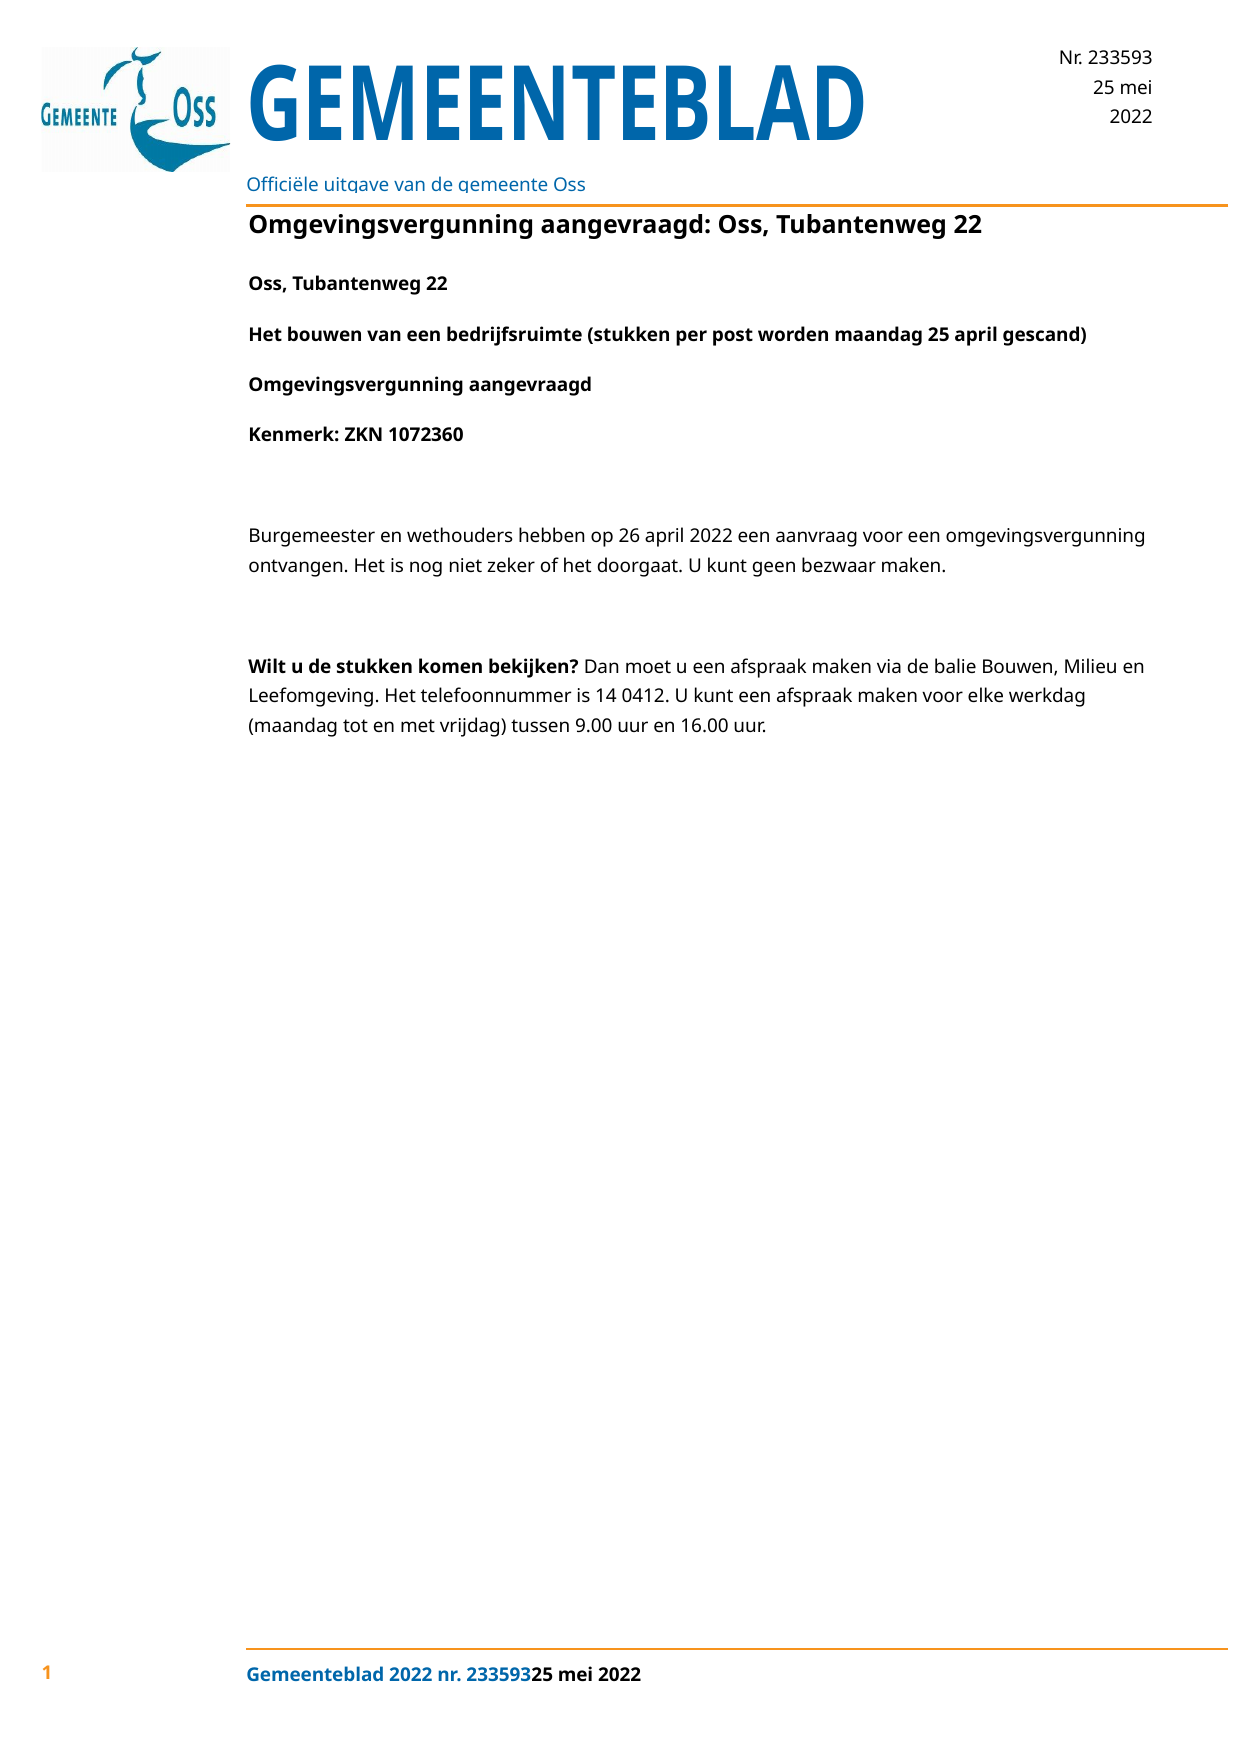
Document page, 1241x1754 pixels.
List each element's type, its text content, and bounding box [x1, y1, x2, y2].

text Kenmerk: ZKN 1072360 [248, 422, 1152, 447]
text Burgemeester en wethouders hebben op 26 april 2022 een aanvraag voor een omgevingsvergunning ontvangen. Het is nog niet zeker of het doorgaat. U kunt geen bezwaar maken. [248, 522, 1152, 578]
picture [41, 47, 231, 172]
text Het bouwen van een bedrijfsruimte (stukken per post worden maandag 25 april gescand) [248, 321, 1152, 346]
text Omgevingsvergunning aangevraagd: Oss, Tubantenweg 22 [248, 207, 1152, 241]
text Wilt u de stukken komen bekijken? Dan moet u een afspraak maken via de balie Bouwen, Milieu en Leefomgeving. Het telefoonnummer is 14 0412. U kunt een afspraak maken voor elke werkdag (maandag tot en met vrijdag) tussen 9.00 uur en 16.00 uur. [248, 653, 1152, 738]
text Oss, Tubantenweg 22 [248, 270, 1152, 296]
text Omgevingsvergunning aangevraagd [248, 371, 1152, 397]
